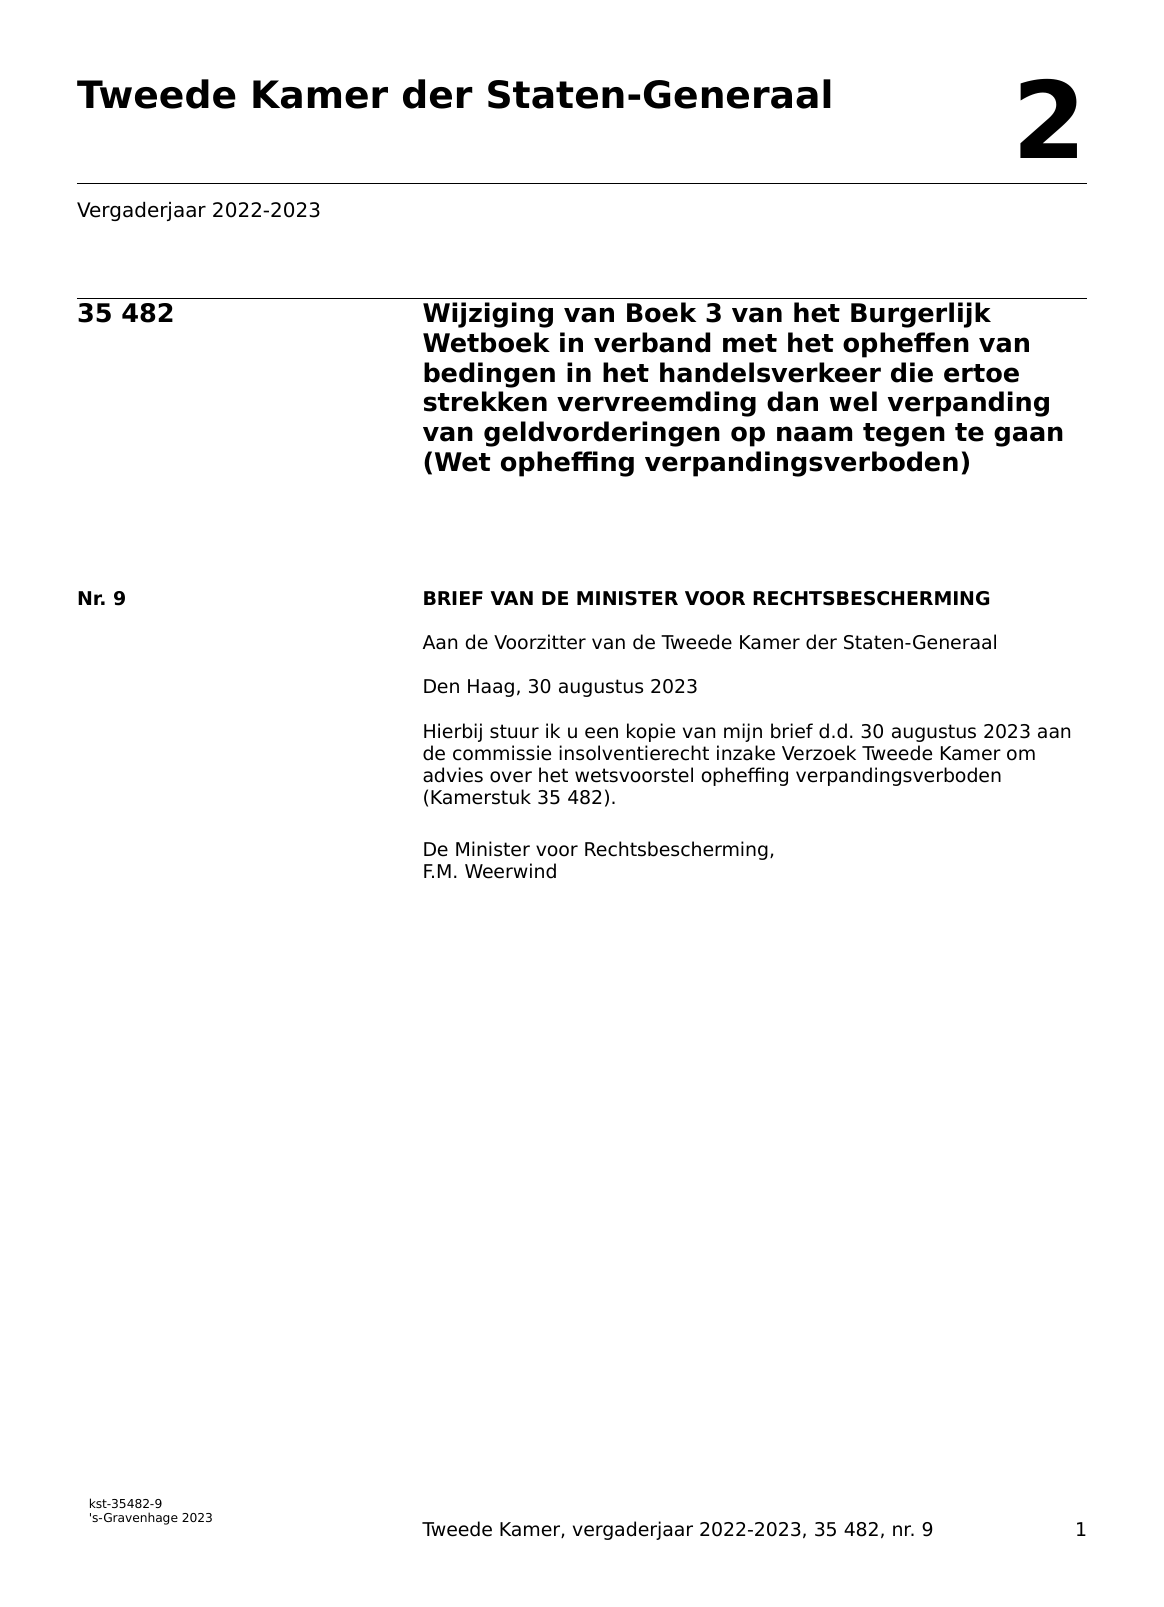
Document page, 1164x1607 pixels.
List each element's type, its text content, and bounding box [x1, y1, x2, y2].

text kst-35482-9 [88, 1497, 323, 1511]
subtitle Nr. 9 BRIEF VAN DE MINISTER VOOR RECHTSBESCHERMING [77, 588, 1087, 610]
subtitle 35 482 Wijziging van Boek 3 van het Burgerlijk Wetboek in verband met het opheffen van bedingen in het handelsverkeer die ertoe strekken vervreemding dan wel verpanding van geldvorderingen op naam tegen te gaan (Wet opheffing verpandingsverboden) [77, 299, 1087, 477]
table_header Tweede Kamer der Staten-Generaal [77, 59, 886, 183]
text Hierbij stuur ik u een kopie van mijn brief d.d. 30 augustus 2023 aan de commissie insolventierecht inzake Verzoek Tweede Kamer om advies over het wetsvoorstel opheffing verpandingsverboden (Kamerstuk 35 482). [422, 721, 1087, 808]
table_header 2 [886, 59, 1087, 183]
text Aan de Voorzitter van de Tweede Kamer der Staten-Generaal [422, 632, 1087, 654]
text 's-Gravenhage 2023 [88, 1511, 323, 1525]
table_cell Vergaderjaar 2022-2023 [77, 184, 1087, 298]
text Den Haag, 30 augustus 2023 [422, 676, 1087, 698]
text De Minister voor Rechtsbescherming, F.M. Weerwind [422, 838, 1087, 882]
